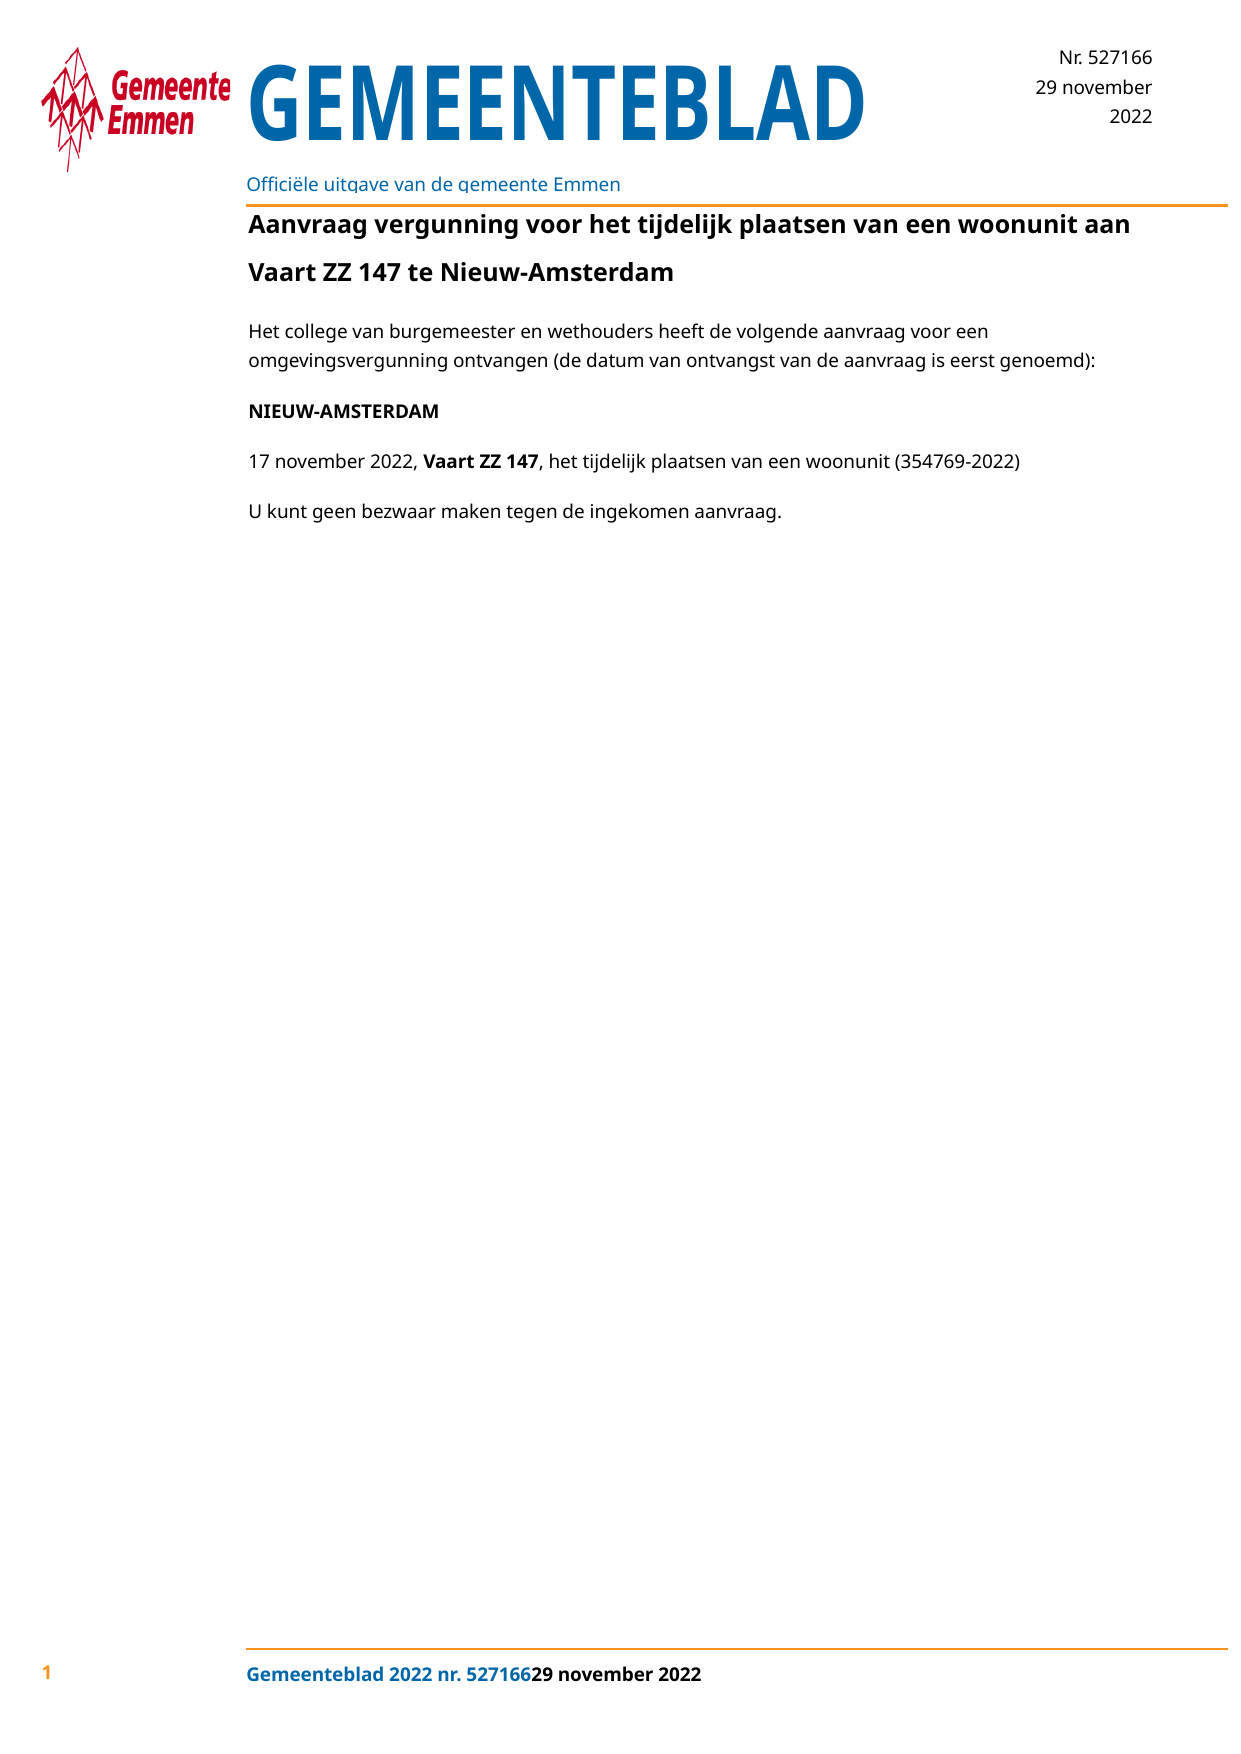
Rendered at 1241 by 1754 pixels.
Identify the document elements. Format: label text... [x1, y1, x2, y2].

text NIEUW-AMSTERDAM [248, 398, 1152, 424]
text Het college van burgemeester en wethouders heeft de volgende aanvraag voor een omgevingsvergunning ontvangen (de datum van ontvangst van de aanvraag is eerst genoemd): [248, 318, 1152, 373]
picture [41, 47, 231, 172]
text 17 november 2022, Vaart ZZ 147, het tijdelijk plaatsen van een woonunit (354769-2022) [248, 448, 1152, 474]
text Aanvraag vergunning voor het tijdelijk plaatsen van een woonunit aan Vaart ZZ 147 te Nieuw-Amsterdam [248, 207, 1152, 288]
text U kunt geen bezwaar maken tegen de ingekomen aanvraag. [248, 499, 1152, 524]
